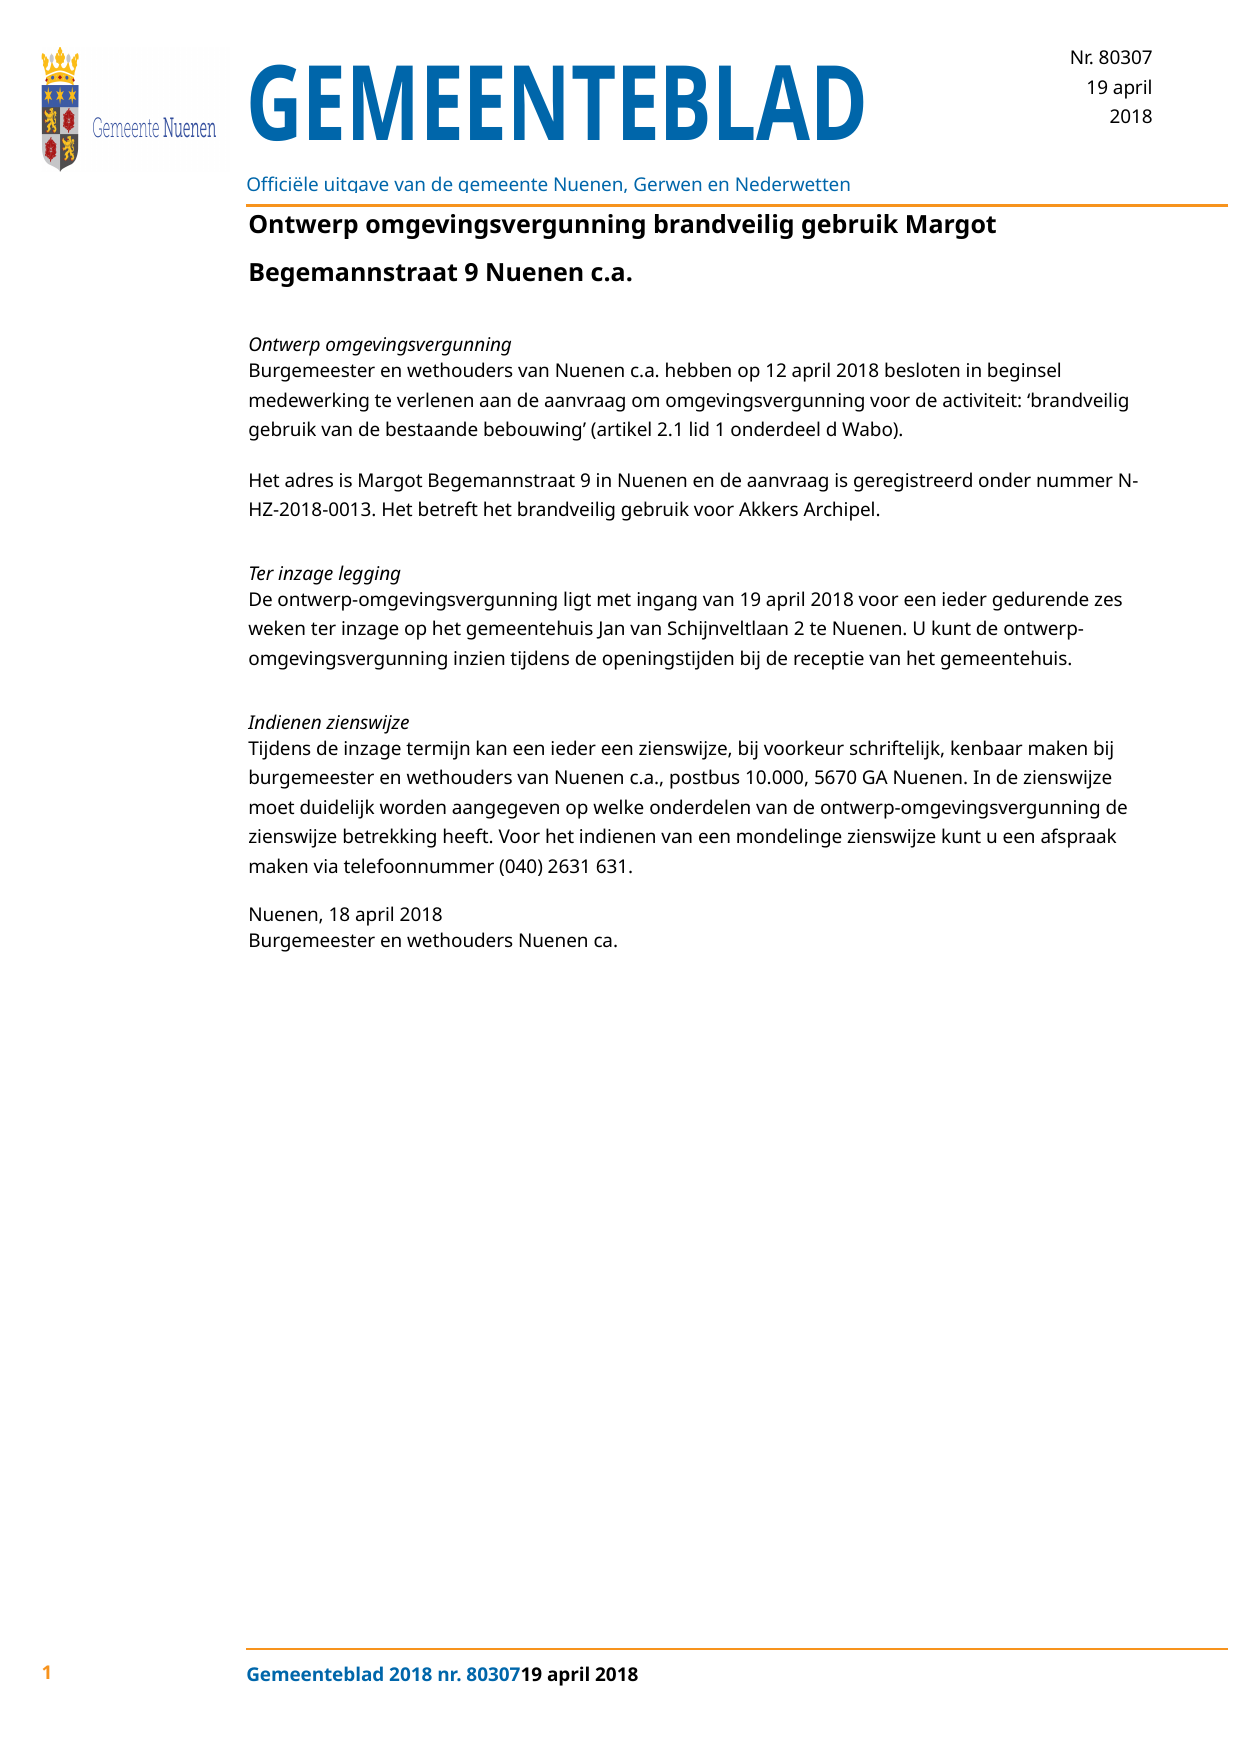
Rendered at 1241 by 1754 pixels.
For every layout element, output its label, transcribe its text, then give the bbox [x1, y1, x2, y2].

text Indienen zienswijze [248, 709, 1152, 735]
text Burgemeester en wethouders van Nuenen c.a. hebben op 12 april 2018 besloten in beginsel medewerking te verlenen aan de aanvraag om omgevingsvergunning voor de activiteit: ‘brandveilig gebruik van de bestaande bebouwing’ (artikel 2.1 lid 1 onderdeel d Wabo). [248, 357, 1152, 442]
text Het adres is Margot Begemannstraat 9 in Nuenen en de aanvraag is geregistreerd onder nummer N-HZ-2018-0013. Het betreft het brandveilig gebruik voor Akkers Archipel. [248, 467, 1152, 522]
text Ontwerp omgevingsvergunning [248, 331, 1152, 357]
text Ontwerp omgevingsvergunning brandveilig gebruik Margot Begemannstraat 9 Nuenen c.a. [248, 207, 1152, 288]
text Burgemeester en wethouders Nuenen ca. [248, 927, 1152, 952]
text De ontwerp-omgevingsvergunning ligt met ingang van 19 april 2018 voor een ieder gedurende zes weken ter inzage op het gemeentehuis Jan van Schijnveltlaan 2 te Nuenen. U kunt de ontwerp-omgevingsvergunning inzien tijdens de openingstijden bij de receptie van het gemeentehuis. [248, 586, 1152, 671]
text Ter inzage legging [248, 560, 1152, 586]
text Nuenen, 18 april 2018 [248, 901, 1152, 927]
text Tijdens de inzage termijn kan een ieder een zienswijze, bij voorkeur schriftelijk, kenbaar maken bij burgemeester en wethouders van Nuenen c.a., postbus 10.000, 5670 GA Nuenen. In de zienswijze moet duidelijk worden aangegeven op welke onderdelen van de ontwerp-omgevingsvergunning de zienswijze betrekking heeft. Voor het indienen van een mondelinge zienswijze kunt u een afspraak maken via telefoonnummer (040) 2631 631. [248, 735, 1152, 879]
picture [41, 47, 231, 172]
